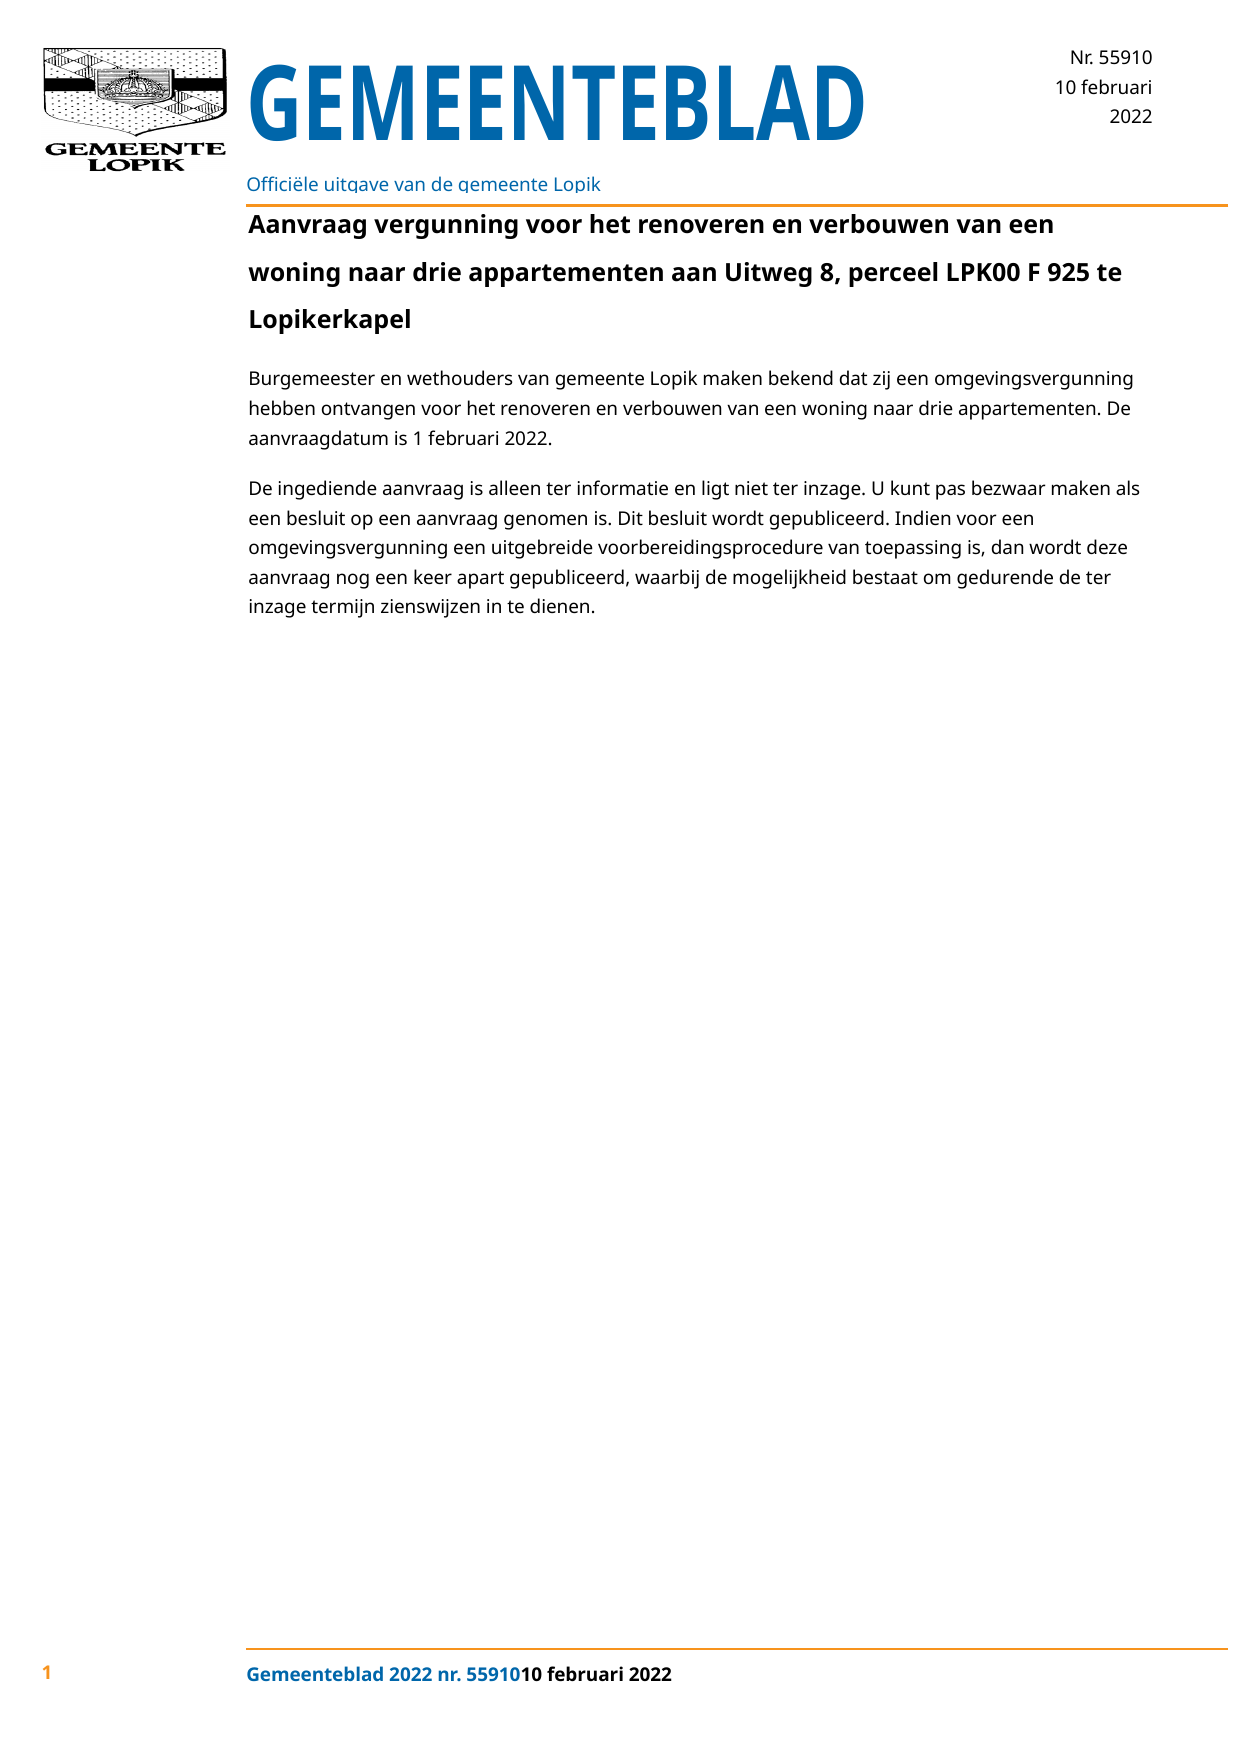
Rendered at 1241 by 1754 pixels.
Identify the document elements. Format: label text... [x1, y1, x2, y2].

picture [41, 47, 231, 172]
text Aanvraag vergunning voor het renoveren en verbouwen van een woning naar drie appartementen aan Uitweg 8, perceel LPK00 F 925 te Lopikerkapel [248, 207, 1152, 336]
text Burgemeester en wethouders van gemeente Lopik maken bekend dat zij een omgevingsvergunning hebben ontvangen voor het renoveren en verbouwen van een woning naar drie appartementen. De aanvraagdatum is 1 februari 2022. [248, 366, 1152, 450]
text De ingediende aanvraag is alleen ter informatie en ligt niet ter inzage. U kunt pas bezwaar maken als een besluit op een aanvraag genomen is. Dit besluit wordt gepubliceerd. Indien voor een omgevingsvergunning een uitgebreide voorbereidingsprocedure van toepassing is, dan wordt deze aanvraag nog een keer apart gepubliceerd, waarbij de mogelijkheid bestaat om gedurende de ter inzage termijn zienswijzen in te dienen. [248, 475, 1152, 619]
